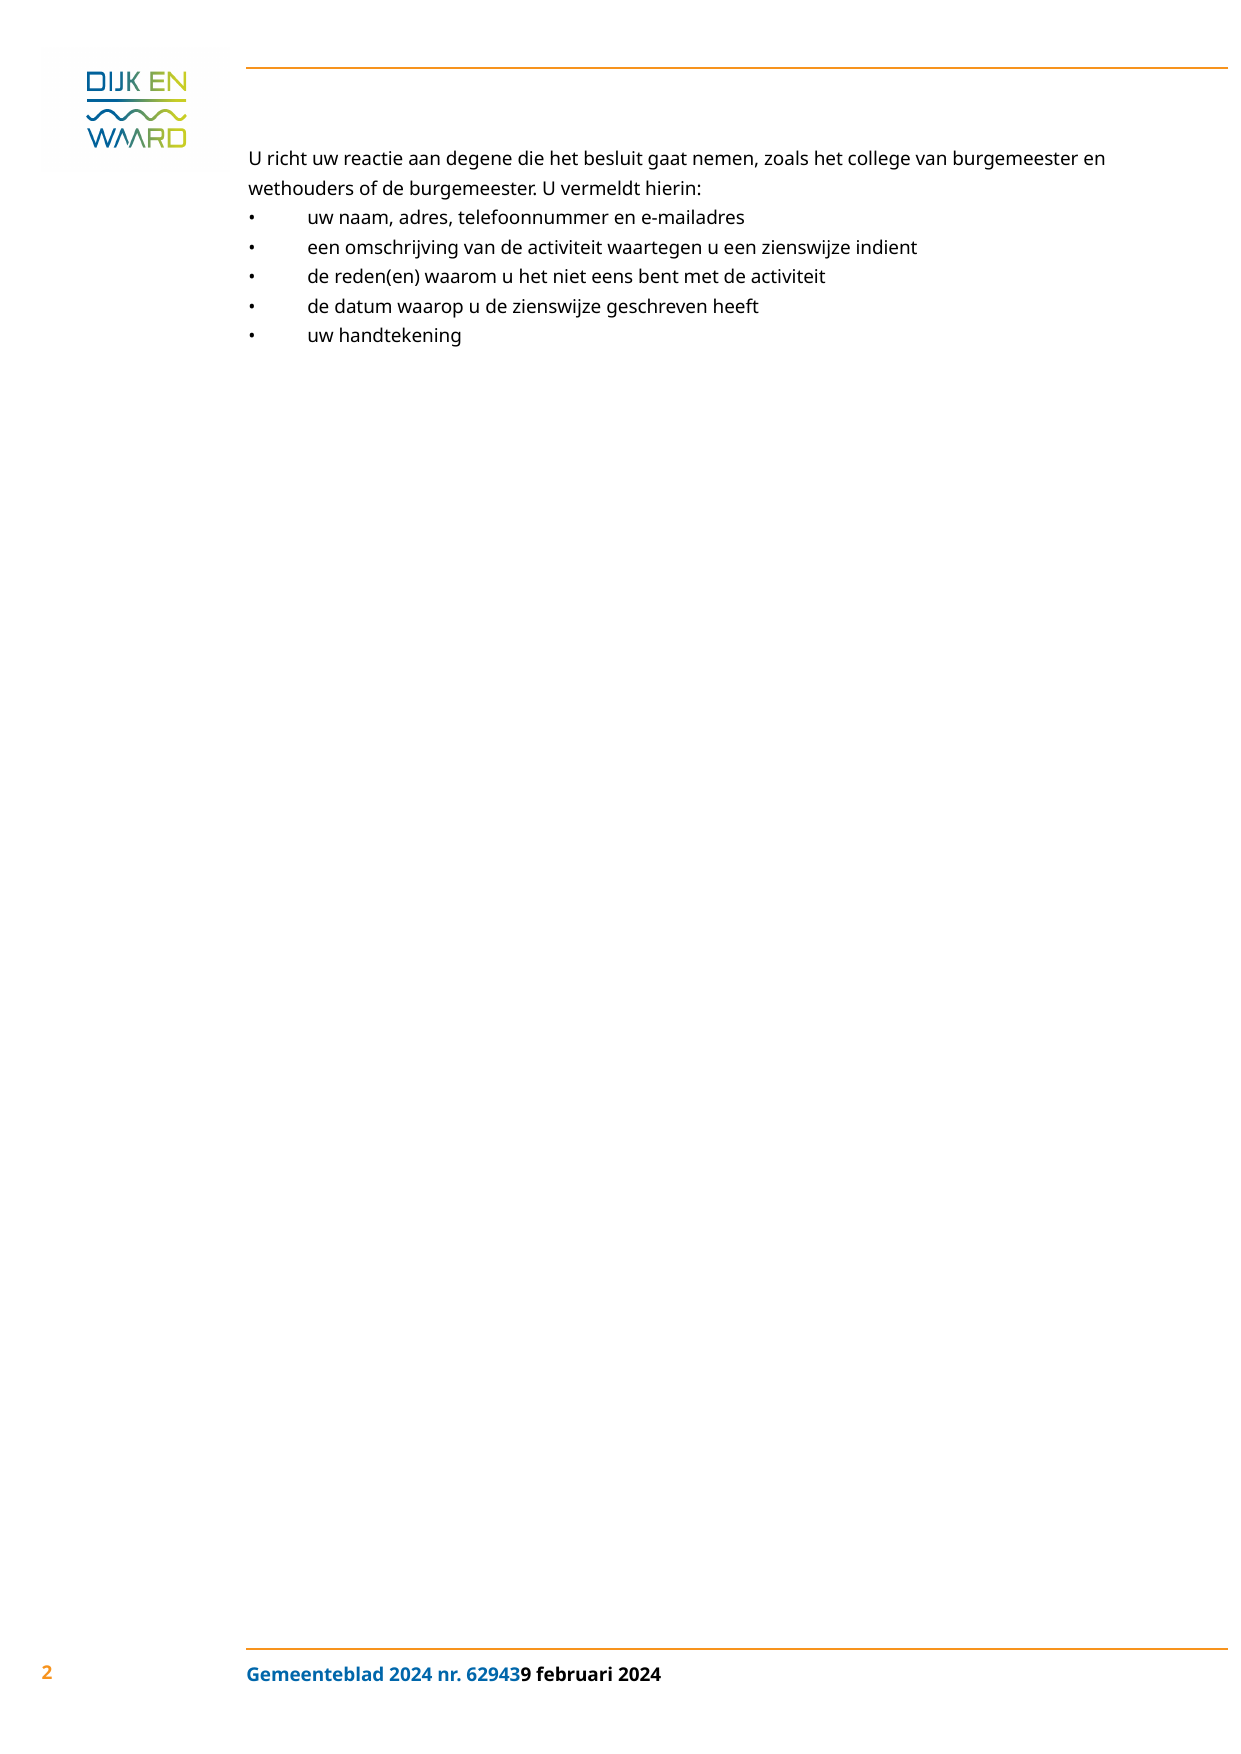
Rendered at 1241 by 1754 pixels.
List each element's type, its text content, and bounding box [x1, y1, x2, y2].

list de reden(en) waarom u het niet eens bent met de activiteit [248, 263, 1152, 289]
list de datum waarop u de zienswijze geschreven heeft [248, 293, 1152, 319]
text U richt uw reactie aan degene die het besluit gaat nemen, zoals het college van burgemeester en wethouders of de burgemeester. U vermeldt hierin: [248, 145, 1152, 201]
list uw naam, adres, telefoonnummer en e-mailadres [248, 204, 1152, 230]
picture [41, 47, 231, 172]
list uw handtekening [248, 323, 1152, 348]
list een omschrijving van de activiteit waartegen u een zienswijze indient [248, 234, 1152, 260]
